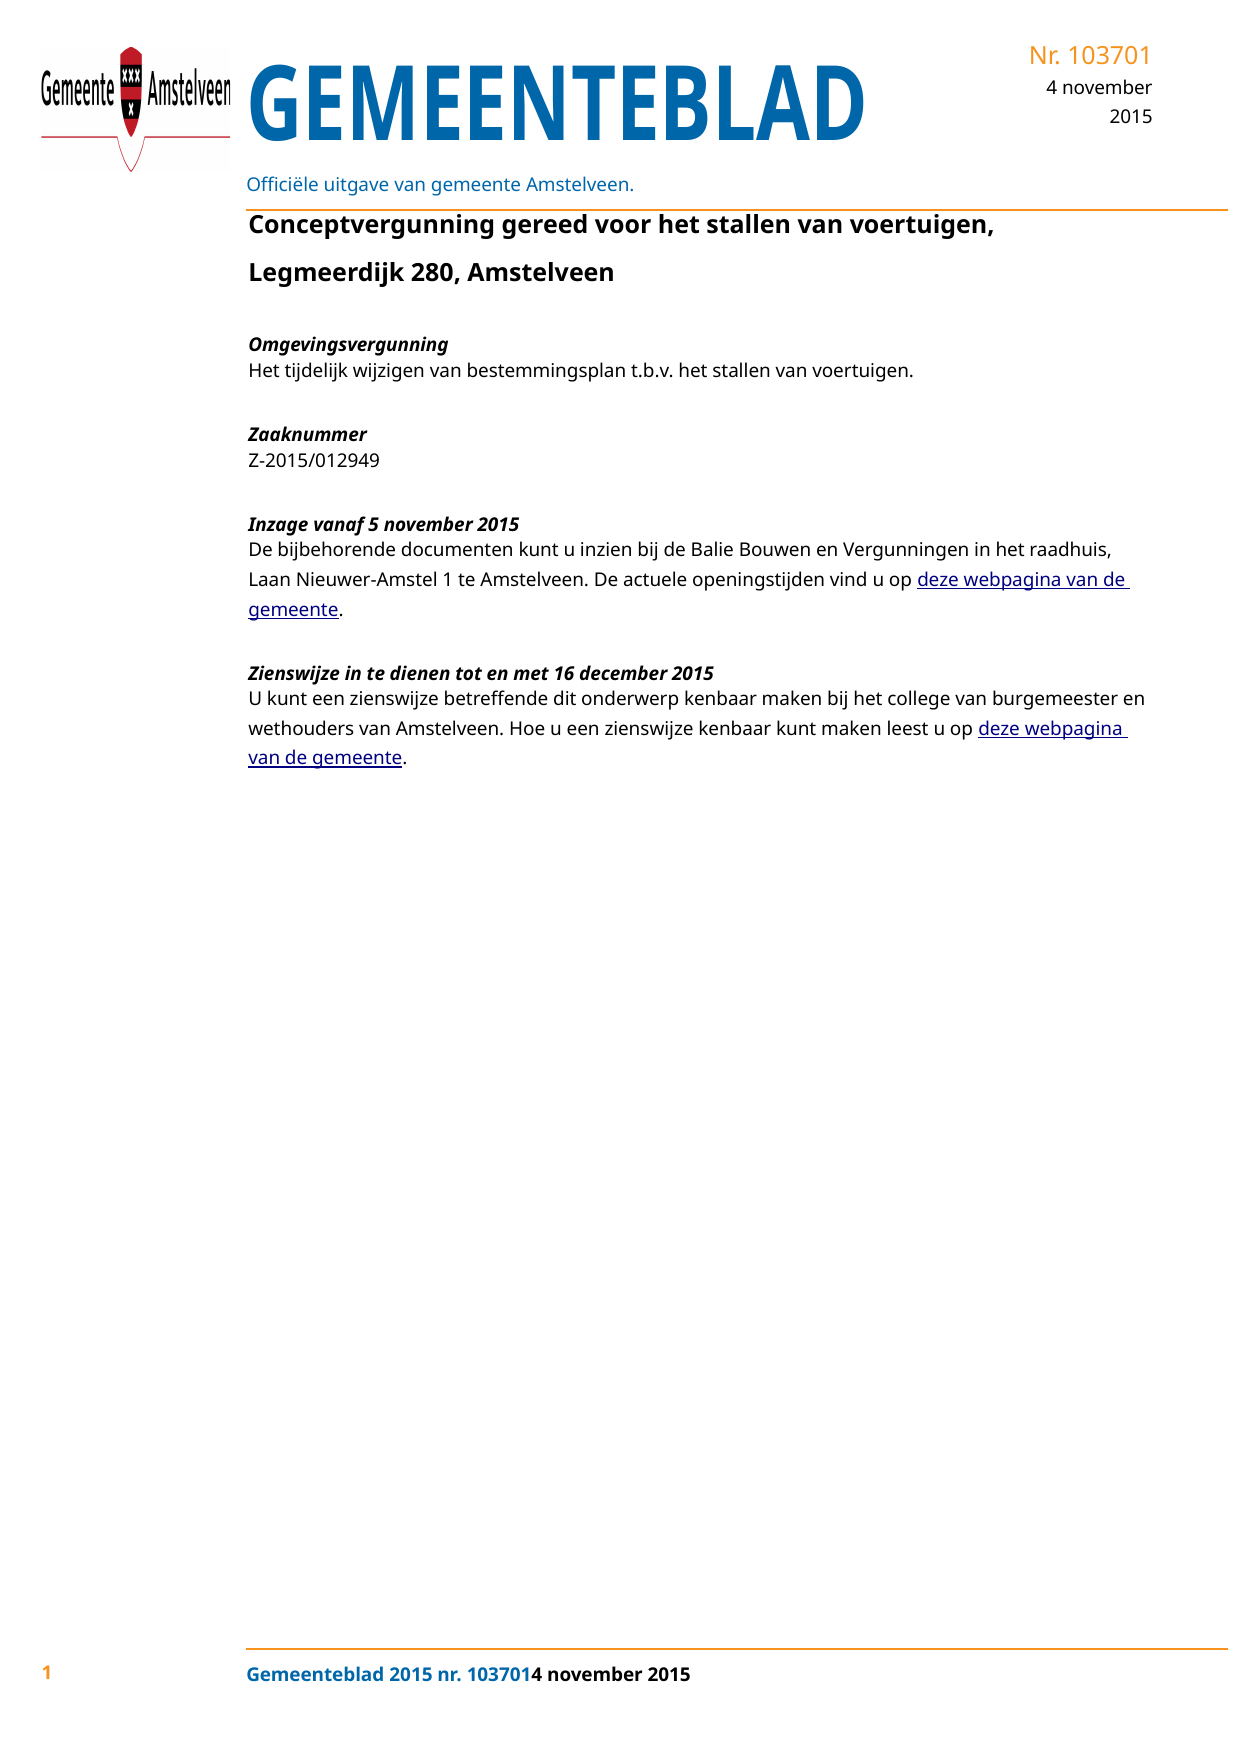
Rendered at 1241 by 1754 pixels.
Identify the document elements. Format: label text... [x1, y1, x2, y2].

text Omgevingsvergunning [248, 331, 1152, 357]
text Het tijdelijk wijzigen van bestemmingsplan t.b.v. het stallen van voertuigen. [248, 357, 1152, 383]
text Zaaknummer [248, 421, 1152, 447]
text De bijbehorende documenten kunt u inzien bij de Balie Bouwen en Vergunningen in het raadhuis, Laan Nieuwer-Amstel 1 te Amstelveen. De actuele openingstijden vind u op deze webpagina van de gemeente. [248, 537, 1152, 621]
text U kunt een zienswijze betreffende dit onderwerp kenbaar maken bij het college van burgemeester en wethouders van Amstelveen. Hoe u een zienswijze kenbaar kunt maken leest u op deze webpagina van de gemeente. [248, 685, 1152, 770]
text Inzage vanaf 5 november 2015 [248, 511, 1152, 537]
text Z-2015/012949 [248, 447, 1152, 473]
picture [41, 47, 231, 172]
text Zienswijze in te dienen tot en met 16 december 2015 [248, 660, 1152, 685]
text Conceptvergunning gereed voor het stallen van voertuigen, Legmeerdijk 280, Amstelveen [248, 211, 1152, 288]
